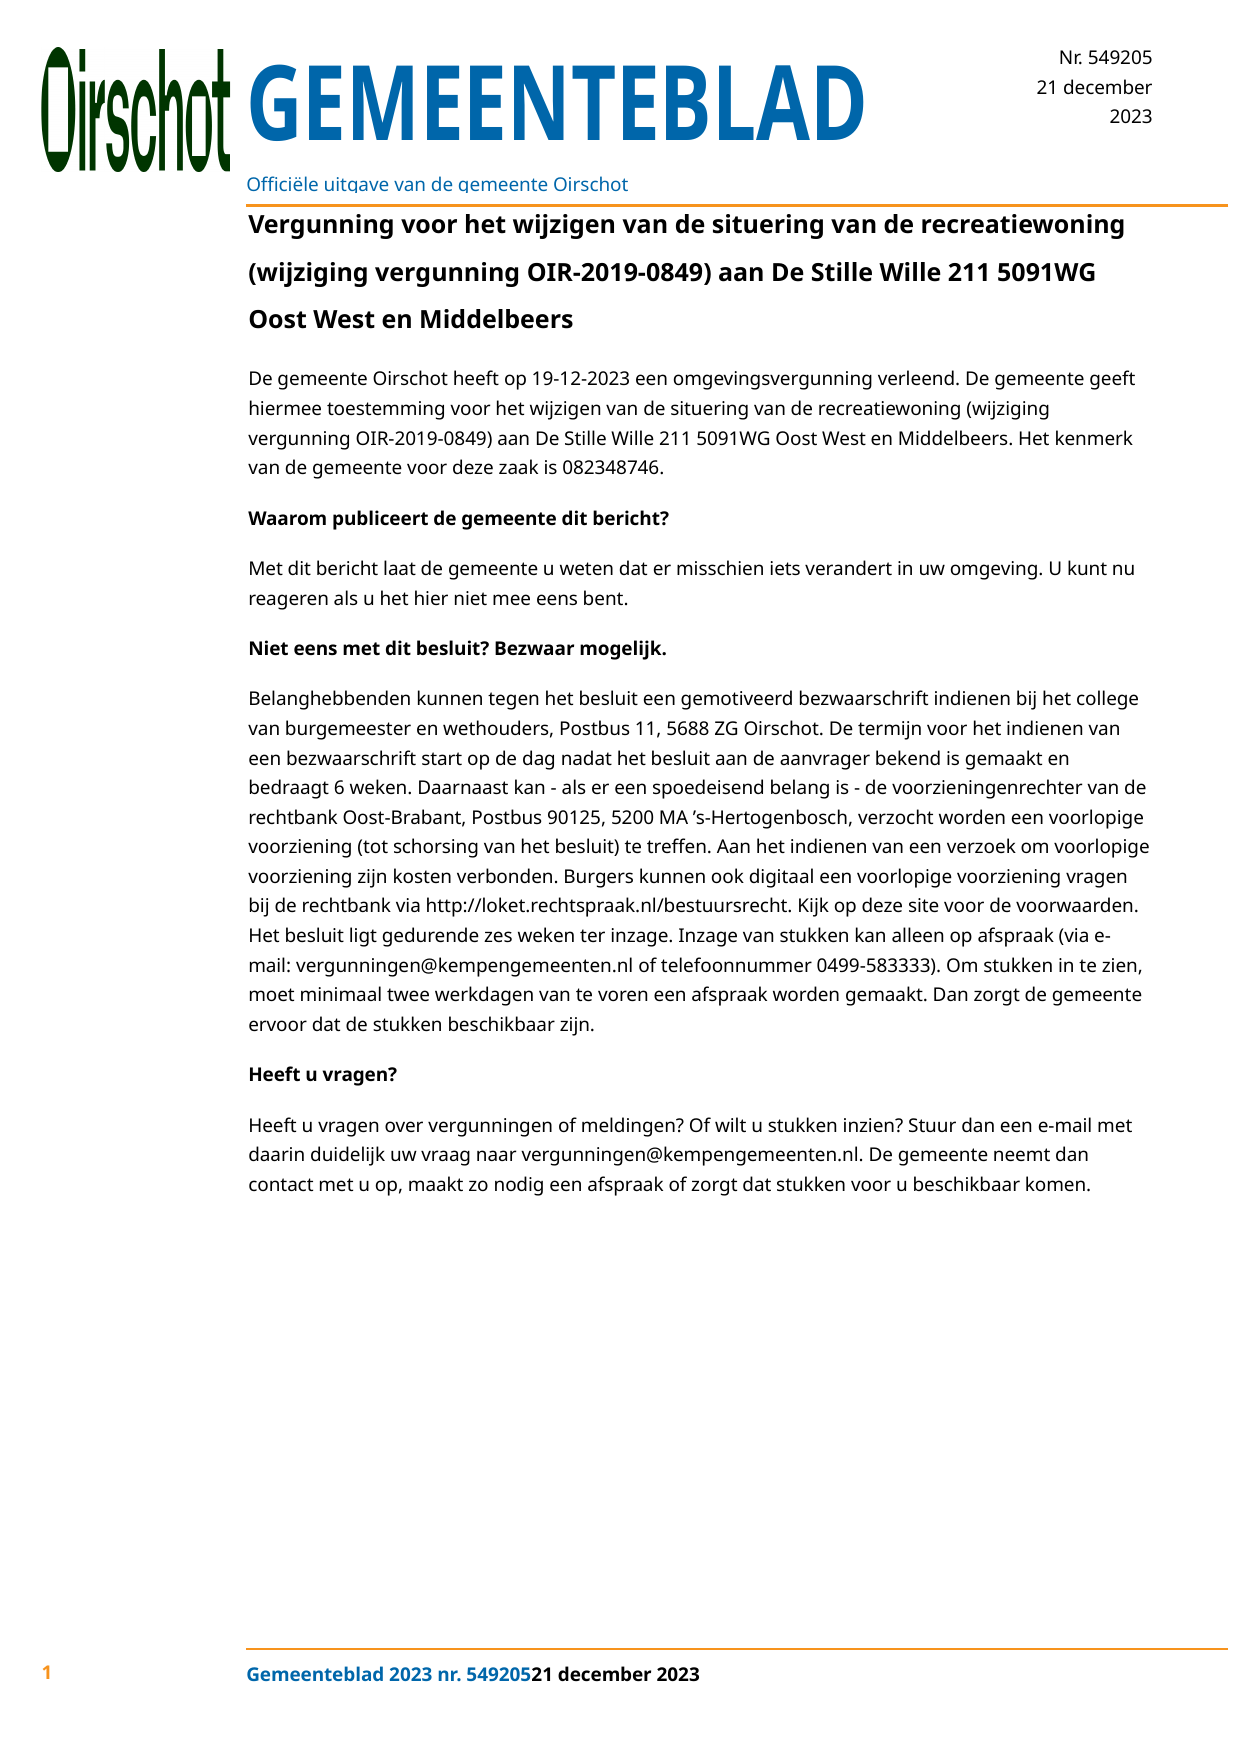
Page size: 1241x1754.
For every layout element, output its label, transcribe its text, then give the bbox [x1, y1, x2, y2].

text Heeft u vragen over vergunningen of meldingen? Of wilt u stukken inzien? Stuur dan een e-mail met daarin duidelijk uw vraag naar vergunningen@kempengemeenten.nl. De gemeente neemt dan contact met u op, maakt zo nodig een afspraak of zorgt dat stukken voor u beschikbaar komen. [248, 1112, 1152, 1197]
picture [41, 47, 231, 172]
text Vergunning voor het wijzigen van de situering van de recreatiewoning (wijziging vergunning OIR-2019-0849) aan De Stille Wille 211 5091WG Oost West en Middelbeers [248, 207, 1152, 336]
text Belanghebbenden kunnen tegen het besluit een gemotiveerd bezwaarschrift indienen bij het college van burgemeester en wethouders, Postbus 11, 5688 ZG Oirschot. De termijn voor het indienen van een bezwaarschrift start op de dag nadat het besluit aan de aanvrager bekend is gemaakt en bedraagt 6 weken. Daarnaast kan - als er een spoedeisend belang is - de voorzieningenrechter van de rechtbank Oost-Brabant, Postbus 90125, 5200 MA ’s-Hertogenbosch, verzocht worden een voorlopige voorziening (tot schorsing van het besluit) te treffen. Aan het indienen van een verzoek om voorlopige voorziening zijn kosten verbonden. Burgers kunnen ook digitaal een voorlopige voorziening vragen bij de rechtbank via http://loket.rechtspraak.nl/bestuursrecht. Kijk op deze site voor de voorwaarden. Het besluit ligt gedurende zes weken ter inzage. Inzage van stukken kan alleen op afspraak (via e-mail: vergunningen@kempengemeenten.nl of telefoonnummer 0499-583333). Om stukken in te zien, moet minimaal twee werkdagen van te voren een afspraak worden gemaakt. Dan zorgt de gemeente ervoor dat de stukken beschikbaar zijn. [248, 686, 1152, 1037]
text Met dit bericht laat de gemeente u weten dat er misschien iets verandert in uw omgeving. U kunt nu reageren als u het hier niet mee eens bent. [248, 555, 1152, 610]
text Waarom publiceert de gemeente dit bericht? [248, 505, 1152, 530]
text De gemeente Oirschot heeft op 19-12-2023 een omgevingsvergunning verleend. De gemeente geeft hiermee toestemming voor het wijzigen van de situering van de recreatiewoning (wijziging vergunning OIR-2019-0849) aan De Stille Wille 211 5091WG Oost West en Middelbeers. Het kenmerk van de gemeente voor deze zaak is 082348746. [248, 366, 1152, 480]
text Niet eens met dit besluit? Bezwaar mogelijk. [248, 635, 1152, 661]
text Heeft u vragen? [248, 1061, 1152, 1087]
